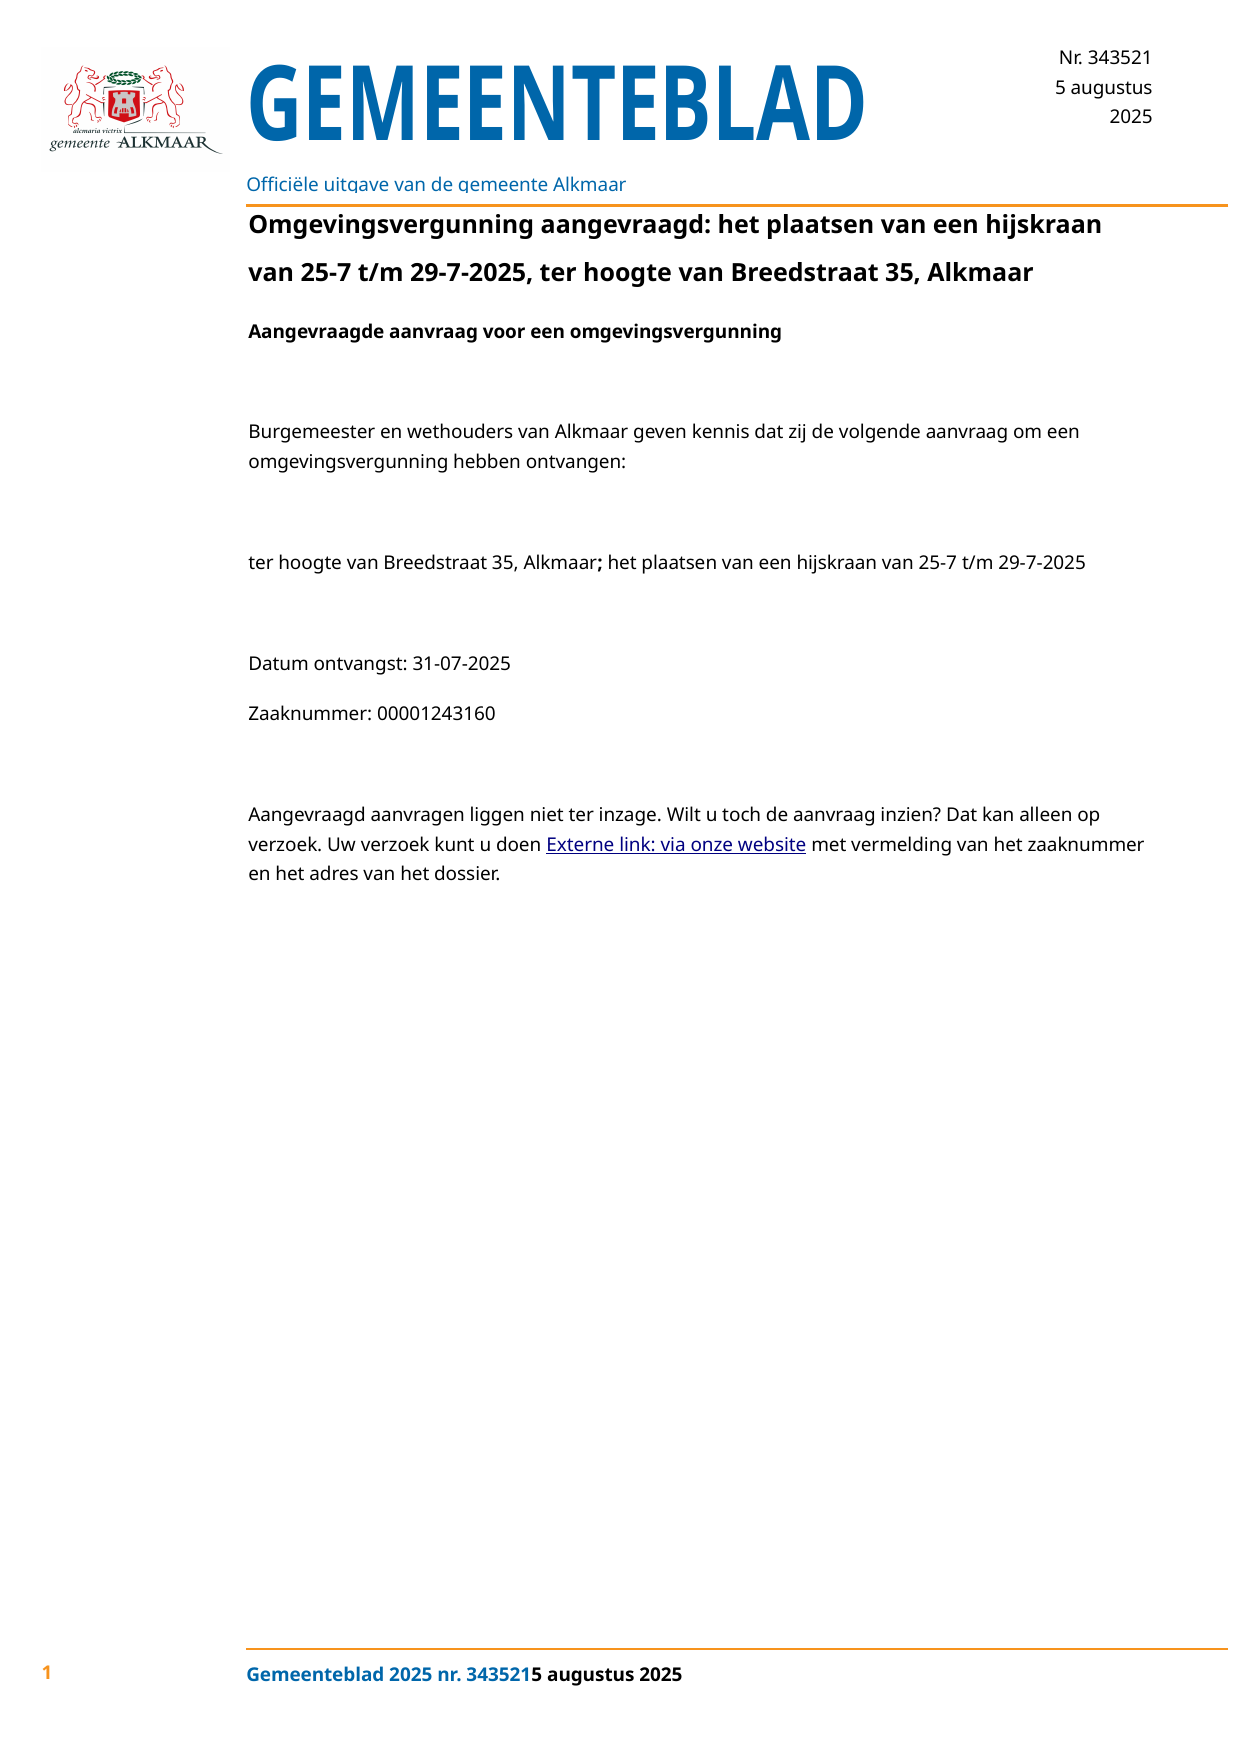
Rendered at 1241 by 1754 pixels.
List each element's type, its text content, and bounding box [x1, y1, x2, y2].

picture [41, 47, 231, 172]
text ter hoogte van Breedstraat 35, Alkmaar; het plaatsen van een hijskraan van 25-7 t/m 29-7-2025 [248, 549, 1152, 575]
text Omgevingsvergunning aangevraagd: het plaatsen van een hijskraan van 25-7 t/m 29-7-2025, ter hoogte van Breedstraat 35, Alkmaar [248, 207, 1152, 288]
text Datum ontvangst: 31-07-2025 [248, 650, 1152, 676]
text Aangevraagde aanvraag voor een omgevingsvergunning [248, 318, 1152, 344]
text Burgemeester en wethouders van Alkmaar geven kennis dat zij de volgende aanvraag om een omgevingsvergunning hebben ontvangen: [248, 419, 1152, 474]
text Zaaknummer: 00001243160 [248, 700, 1152, 726]
text Aangevraagd aanvragen liggen niet ter inzage. Wilt u toch de aanvraag inzien? Dat kan alleen op verzoek. Uw verzoek kunt u doen Externe link: via onze website met vermelding van het zaaknummer en het adres van het dossier. [248, 801, 1152, 886]
